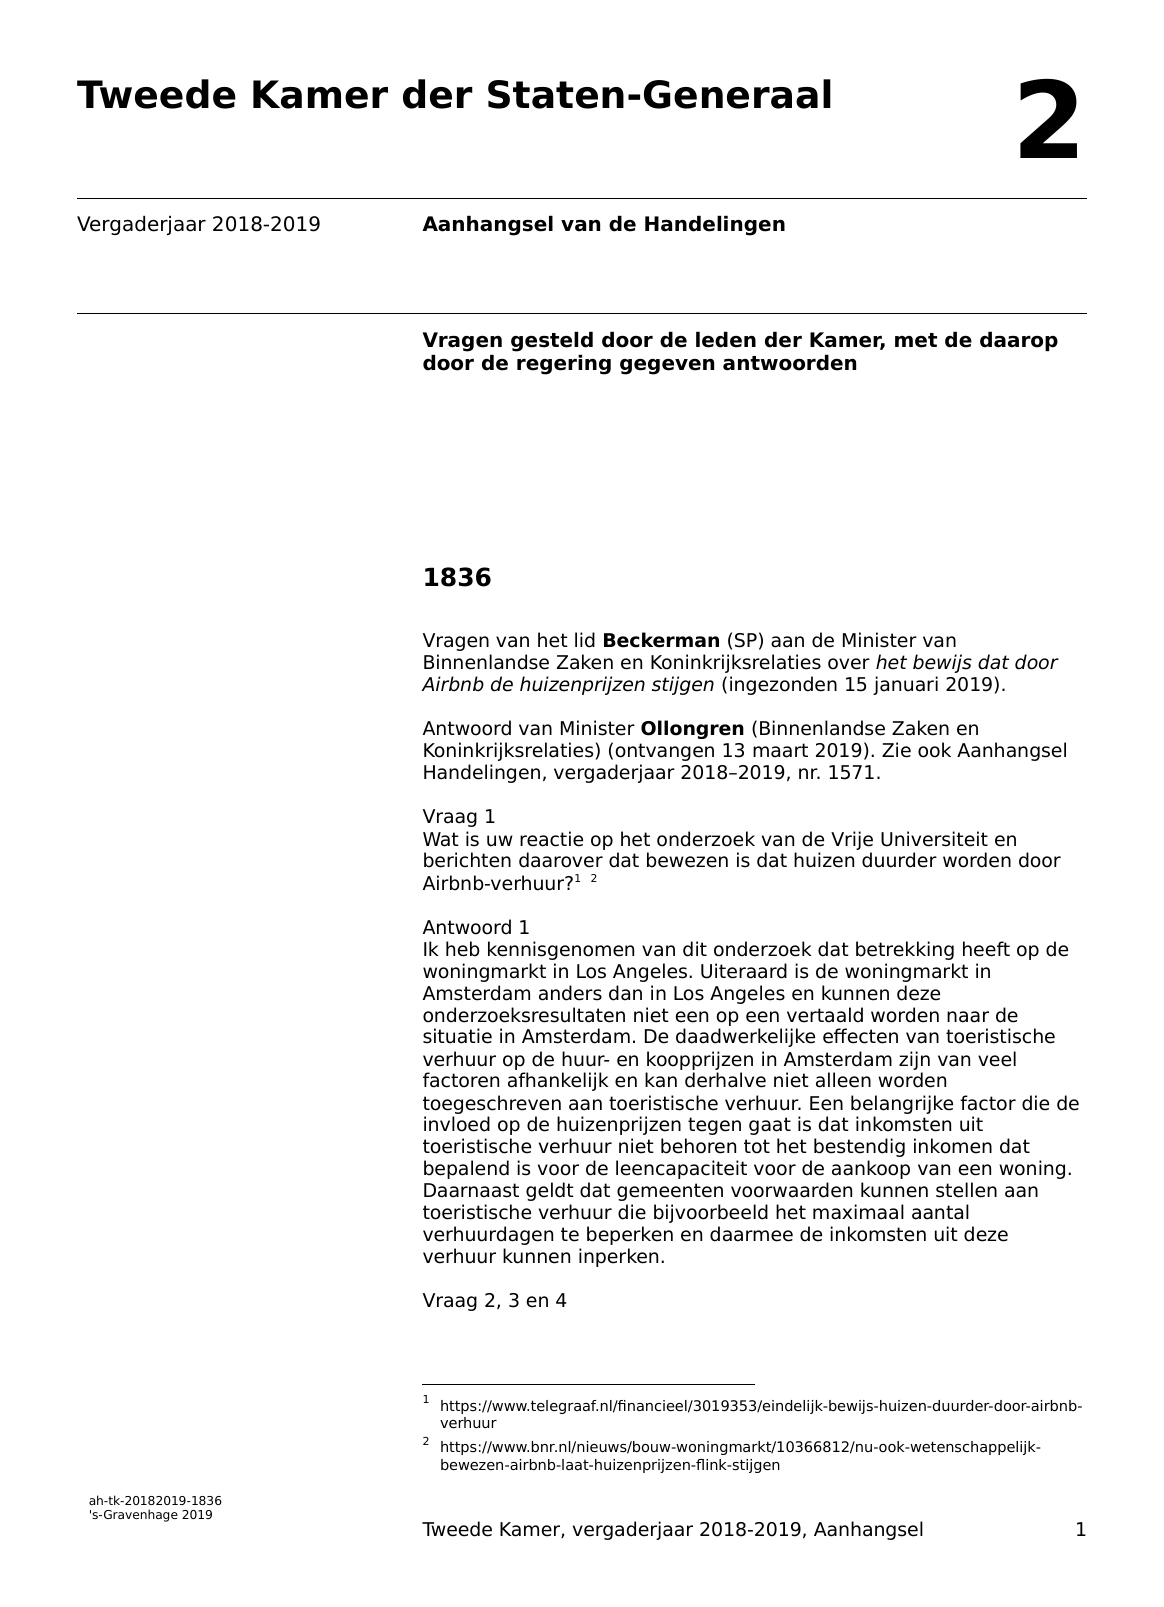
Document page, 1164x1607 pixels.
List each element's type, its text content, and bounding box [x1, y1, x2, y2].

table_cell Vergaderjaar 2018-2019 [77, 199, 422, 313]
text 1836 [422, 563, 1087, 592]
table_header Tweede Kamer der Staten-Generaal [77, 59, 886, 198]
text Antwoord 1 [422, 917, 1087, 938]
table_cell Vragen gesteld door de leden der Kamer, met de daarop door de regering gegeven antwoorden [422, 314, 1087, 375]
text Wat is uw reactie op het onderzoek van de Vrije Universiteit en berichten daarover dat bewezen is dat huizen duurder worden door Airbnb-verhuur? [422, 828, 1087, 894]
text Vraag 1 [422, 806, 1087, 828]
text https://www.telegraaf.nl/financieel/3019353/eindelijk-bewijs-huizen-duurder-door-airbnb-verhuur [422, 1393, 1087, 1432]
text Vragen van het lid Beckerman (SP) aan de Minister van Binnenlandse Zaken en Koninkrijksrelaties over het bewijs dat door Airbnb de huizenprijzen stijgen (ingezonden 15 januari 2019). [422, 630, 1087, 696]
table_cell Aanhangsel van de Handelingen [422, 199, 1087, 313]
text https://www.bnr.nl/nieuws/bouw-woningmarkt/10366812/nu-ook-wetenschappelijk-bewezen-airbnb-laat-huizenprijzen-flink-stijgen [422, 1435, 1087, 1474]
table_cell [77, 314, 422, 375]
table_header 2 [886, 59, 1087, 198]
text Vraag 2, 3 en 4 [422, 1290, 1087, 1312]
text Ik heb kennisgenomen van dit onderzoek dat betrekking heeft op de woningmarkt in Los Angeles. Uiteraard is de woningmarkt in Amsterdam anders dan in Los Angeles en kunnen deze onderzoeksresultaten niet een op een vertaald worden naar de situatie in Amsterdam. De daadwerkelijke effecten van toeristische verhuur op de huur- en koopprijzen in Amsterdam zijn van veel factoren afhankelijk en kan derhalve niet alleen worden toegeschreven aan toeristische verhuur. Een belangrijke factor die de invloed op de huizenprijzen tegen gaat is dat inkomsten uit toeristische verhuur niet behoren tot het bestendig inkomen dat bepalend is voor de leencapaciteit voor de aankoop van een woning. Daarnaast geldt dat gemeenten voorwaarden kunnen stellen aan toeristische verhuur die bijvoorbeeld het maximaal aantal verhuurdagen te beperken en daarmee de inkomsten uit deze verhuur kunnen inperken. [422, 938, 1087, 1268]
text ah-tk-20182019-1836 [88, 1494, 323, 1508]
text 's-Gravenhage 2019 [88, 1508, 323, 1522]
text Antwoord van Minister Ollongren (Binnenlandse Zaken en Koninkrijksrelaties) (ontvangen 13 maart 2019). Zie ook Aanhangsel Handelingen, vergaderjaar 2018–2019, nr. 1571. [422, 718, 1087, 784]
